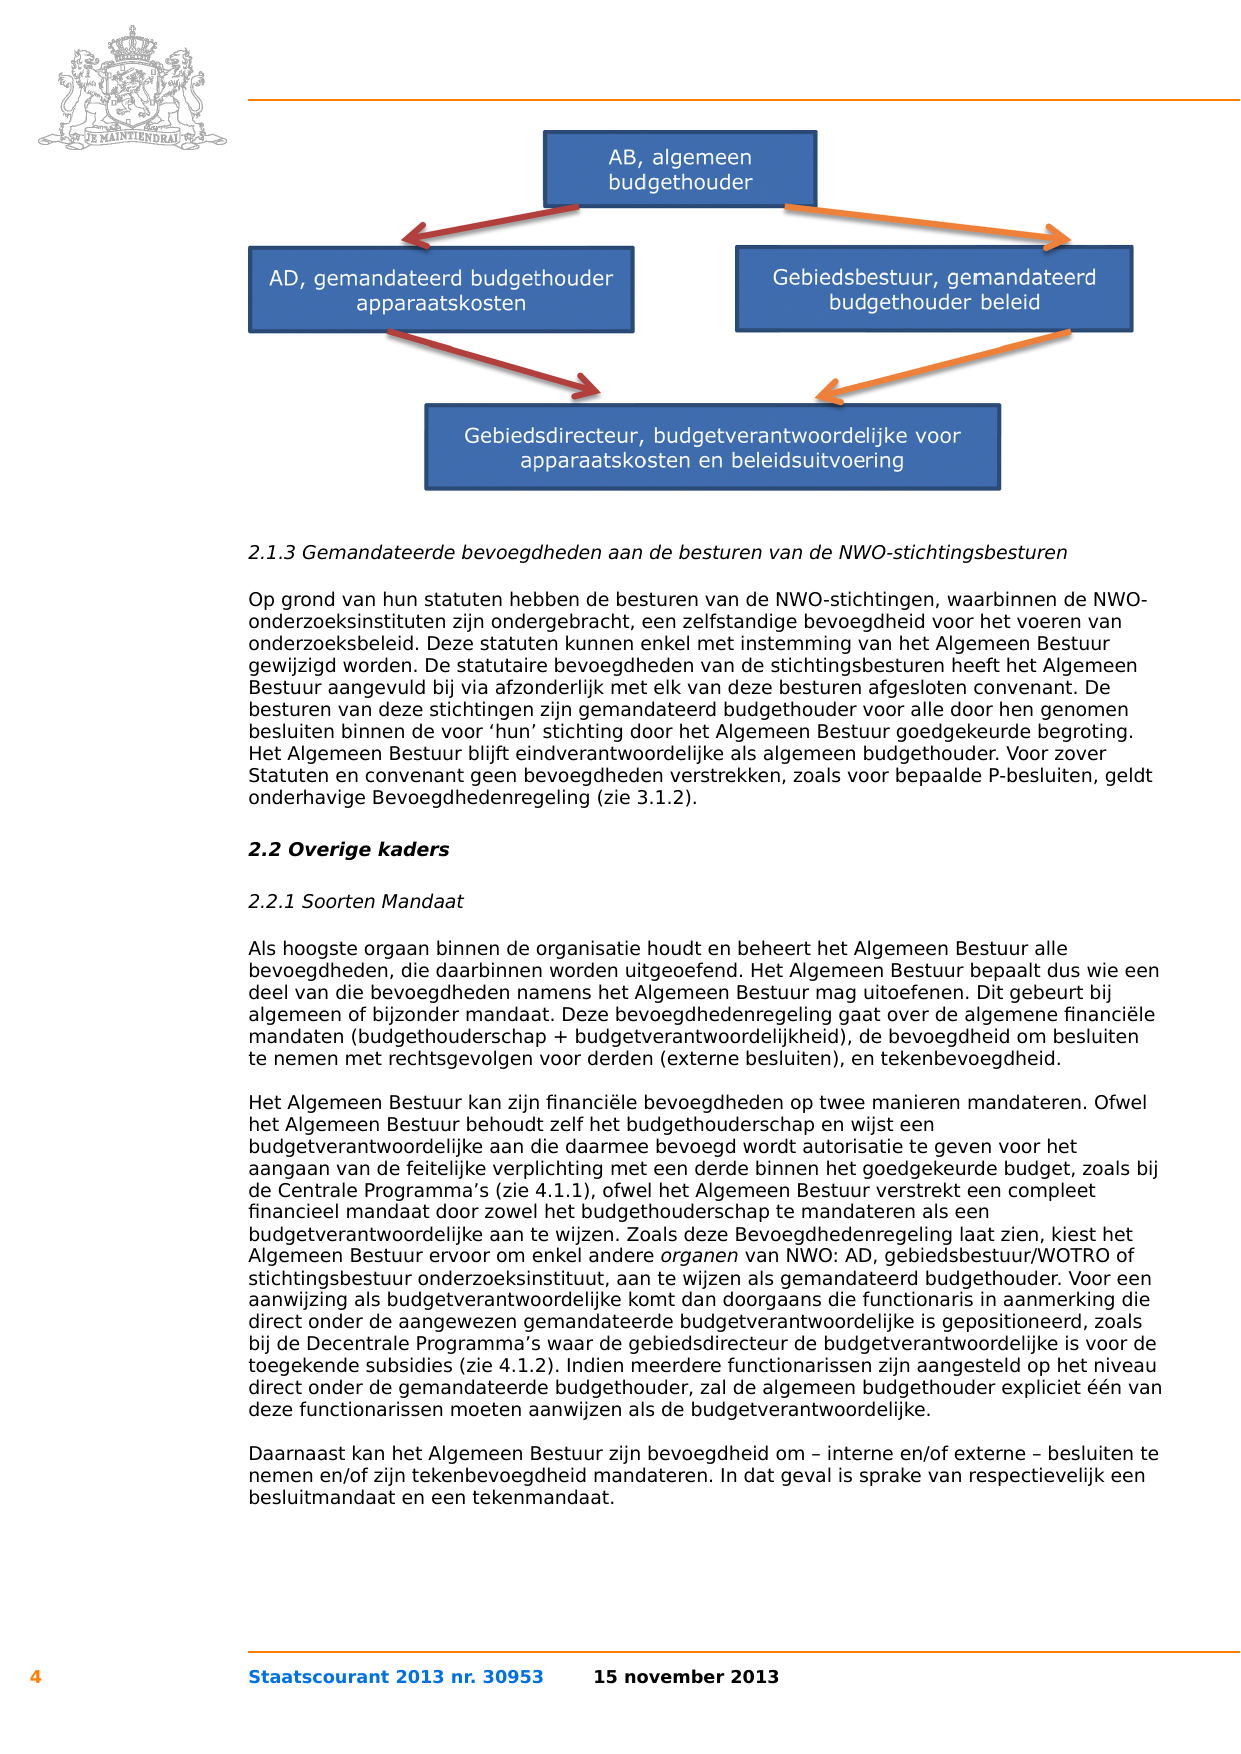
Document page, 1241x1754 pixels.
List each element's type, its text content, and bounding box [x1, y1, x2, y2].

text Daarnaast kan het Algemeen Bestuur zijn bevoegdheid om – interne en/of externe – besluiten te nemen en/of zijn tekenbevoegdheid mandateren. In dat geval is sprake van respectievelijk een besluitmandaat en een tekenmandaat. [248, 1443, 1163, 1509]
subtitle 2.1.3 Gemandateerde bevoegdheden aan de besturen van de NWO-stichtingsbesturen [248, 542, 1163, 564]
text Als hoogste orgaan binnen de organisatie houdt en beheert het Algemeen Bestuur alle bevoegdheden, die daarbinnen worden uitgeoefend. Het Algemeen Bestuur bepaalt dus wie een deel van die bevoegdheden namens het Algemeen Bestuur mag uitoefenen. Dit gebeurt bij algemeen of bijzonder mandaat. Deze bevoegdhedenregeling gaat over de algemene financiële mandaten (budgethouderschap + budgetverantwoordelijkheid), de bevoegdheid om besluiten te nemen met rechtsgevolgen voor derden (externe besluiten), en tekenbevoegdheid. [248, 938, 1163, 1070]
picture [248, 130, 1134, 491]
text Op grond van hun statuten hebben de besturen van de NWO-stichtingen, waarbinnen de NWO-onderzoeksinstituten zijn ondergebracht, een zelfstandige bevoegdheid voor het voeren van onderzoeksbeleid. Deze statuten kunnen enkel met instemming van het Algemeen Bestuur gewijzigd worden. De statutaire bevoegdheden van de stichtingsbesturen heeft het Algemeen Bestuur aangevuld bij via afzonderlijk met elk van deze besturen afgesloten convenant. De besturen van deze stichtingen zijn gemandateerd budgethouder voor alle door hen genomen besluiten binnen de voor ‘hun’ stichting door het Algemeen Bestuur goedgekeurde begroting. Het Algemeen Bestuur blijft eindverantwoordelijke als algemeen budgethouder. Voor zover Statuten en convenant geen bevoegdheden verstrekken, zoals voor bepaalde P-besluiten, geldt onderhavige Bevoegdhedenregeling (zie 3.1.2). [248, 589, 1163, 809]
text Het Algemeen Bestuur kan zijn financiële bevoegdheden op twee manieren mandateren. Ofwel het Algemeen Bestuur behoudt zelf het budgethouderschap en wijst een budgetverantwoordelijke aan die daarmee bevoegd wordt autorisatie te geven voor het aangaan van de feitelijke verplichting met een derde binnen het goedgekeurde budget, zoals bij de Centrale Programma’s (zie 4.1.1), ofwel het Algemeen Bestuur verstrekt een compleet financieel mandaat door zowel het budgethouderschap te mandateren als een budgetverantwoordelijke aan te wijzen. Zoals deze Bevoegdhedenregeling laat zien, kiest het Algemeen Bestuur ervoor om enkel andere organen van NWO: AD, gebiedsbestuur/WOTRO of stichtingsbestuur onderzoeksinstituut, aan te wijzen als gemandateerd budgethouder. Voor een aanwijzing als budgetverantwoordelijke komt dan doorgaans die functionaris in aanmerking die direct onder de aangewezen gemandateerde budgetverantwoordelijke is gepositioneerd, zoals bij de Decentrale Programma’s waar de gebiedsdirecteur de budgetverantwoordelijke is voor de toegekende subsidies (zie 4.1.2). Indien meerdere functionarissen zijn aangesteld op het niveau direct onder de gemandateerde budgethouder, zal de algemeen budgethouder expliciet één van deze functionarissen moeten aanwijzen als de budgetverantwoordelijke. [248, 1092, 1163, 1421]
picture [38, 25, 227, 150]
subtitle 2.2 Overige kaders [248, 839, 1163, 861]
subtitle 2.2.1 Soorten Mandaat [248, 891, 1163, 913]
